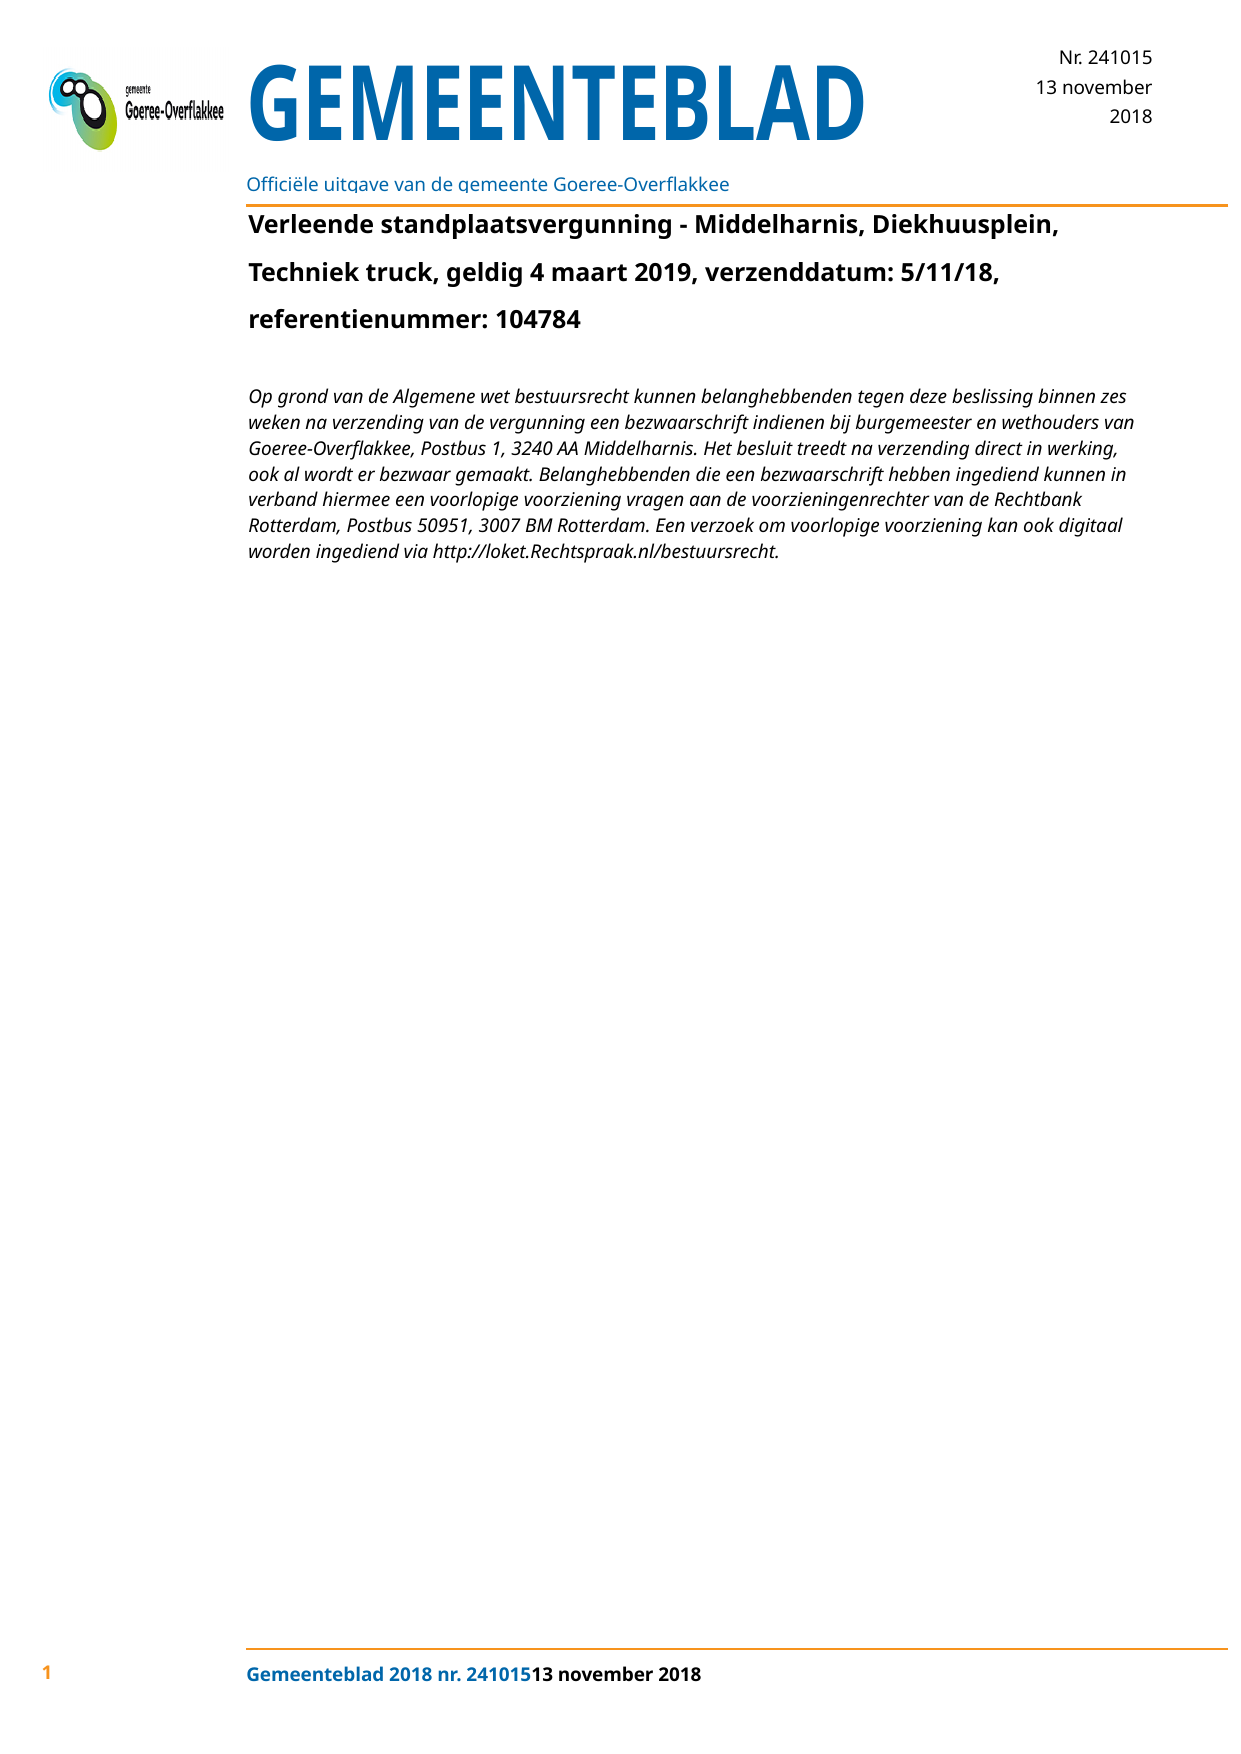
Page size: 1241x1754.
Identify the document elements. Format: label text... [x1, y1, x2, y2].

text Op grond van de Algemene wet bestuursrecht kunnen belanghebbenden tegen deze beslissing binnen zes weken na verzending van de vergunning een bezwaarschrift indienen bij burgemeester en wethouders van Goeree-Overflakkee, Postbus 1, 3240 AA Middelharnis. Het besluit treedt na verzending direct in werking, ook al wordt er bezwaar gemaakt. Belanghebbenden die een bezwaarschrift hebben ingediend kunnen in verband hiermee een voorlopige voorziening vragen aan de voorzieningenrechter van de Rechtbank Rotterdam, Postbus 50951, 3007 BM Rotterdam. Een verzoek om voorlopige voorziening kan ook digitaal worden ingediend via http://loket.Rechtspraak.nl/bestuursrecht. [248, 384, 1152, 564]
picture [41, 47, 231, 172]
text Verleende standplaatsvergunning - Middelharnis, Diekhuusplein, Techniek truck, geldig 4 maart 2019, verzenddatum: 5/11/18, referentienummer: 104784 [248, 207, 1152, 336]
